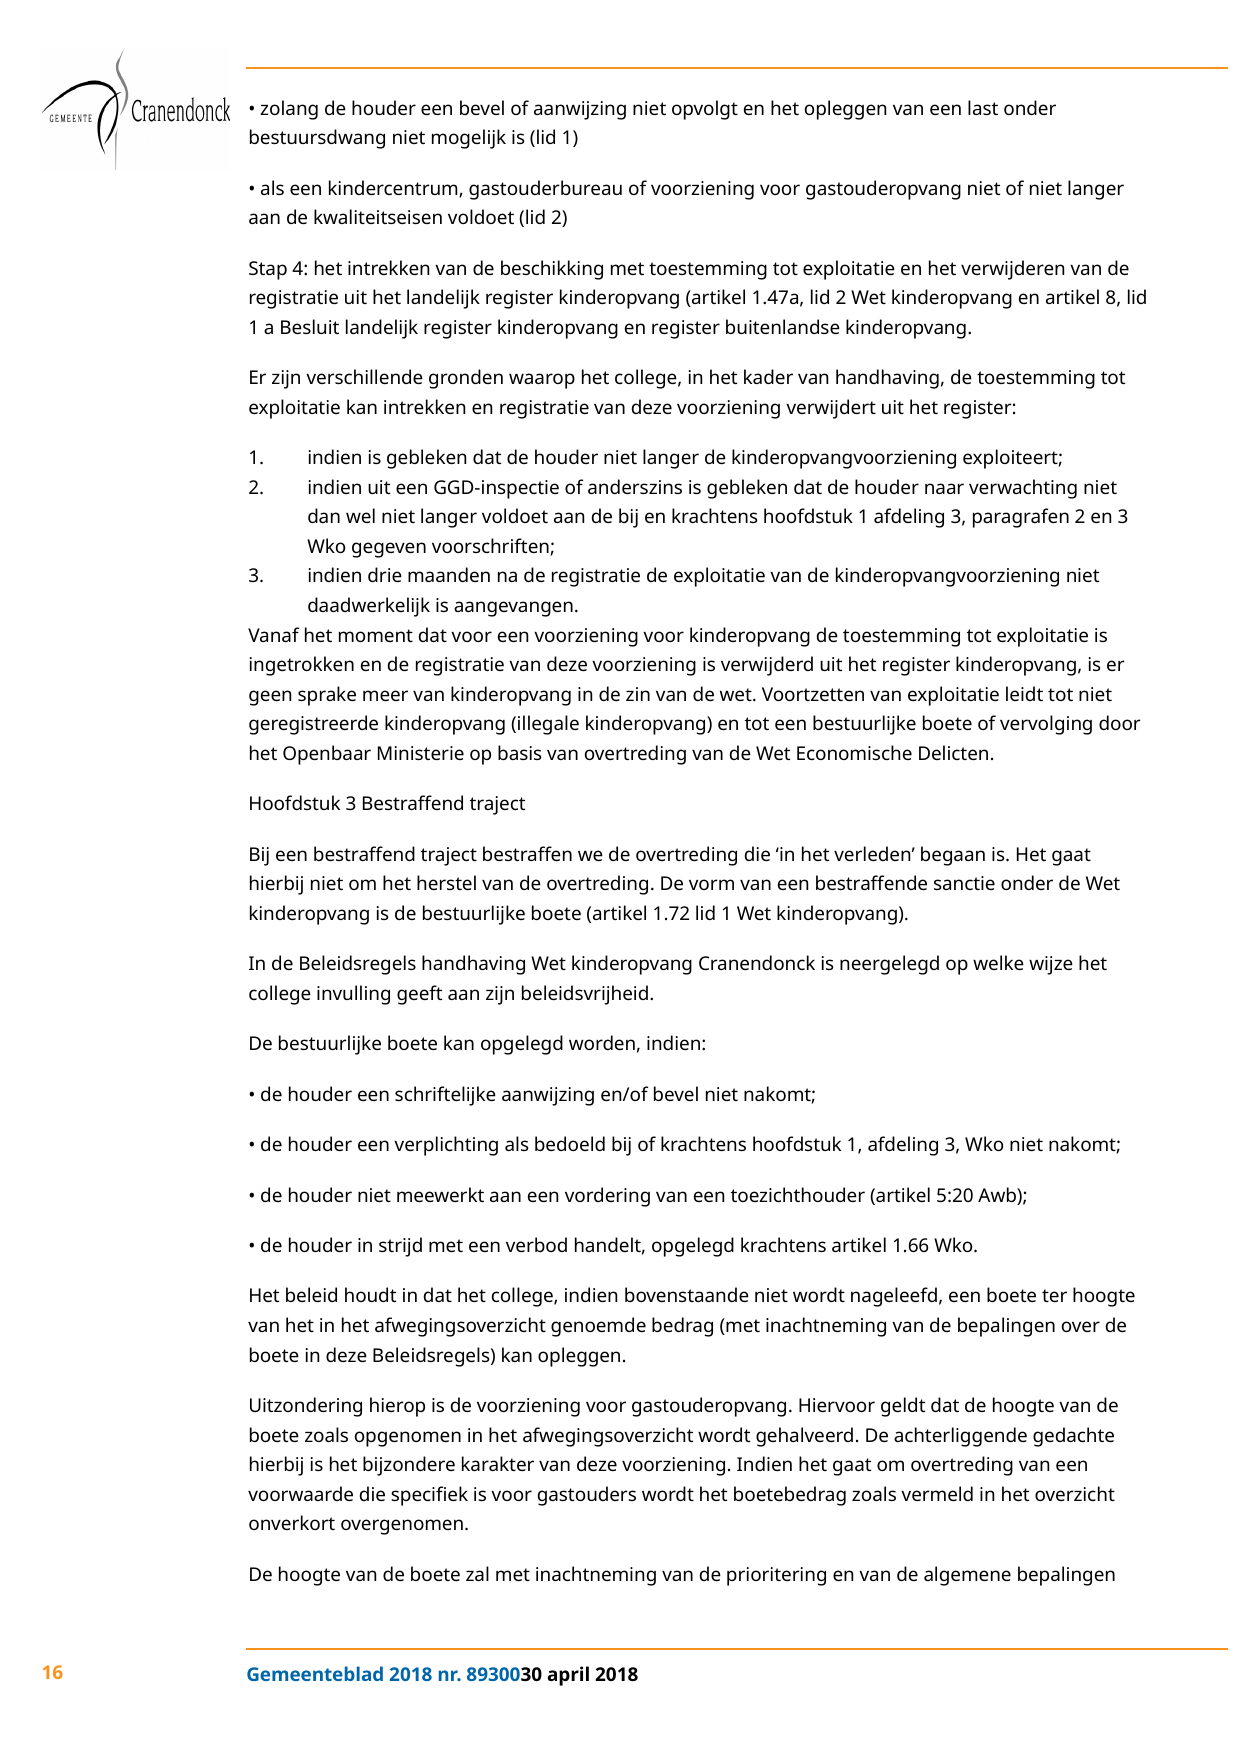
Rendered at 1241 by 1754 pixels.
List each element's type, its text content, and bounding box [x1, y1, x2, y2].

text Het beleid houdt in dat het college, indien bovenstaande niet wordt nageleefd, een boete ter hoogte van het in het afwegingsoverzicht genoemde bedrag (met inachtneming van de bepalingen over de boete in deze Beleidsregels) kan opleggen. [248, 1283, 1152, 1368]
picture [41, 47, 231, 172]
text In de Beleidsregels handhaving Wet kinderopvang Cranendonck is neergelegd op welke wijze het college invulling geeft aan zijn beleidsvrijheid. [248, 951, 1152, 1006]
text • de houder in strijd met een verbod handelt, opgelegd krachtens artikel 1.66 Wko. [248, 1232, 1152, 1258]
list indien is gebleken dat de houder niet langer de kinderopvangvoorziening exploiteert; [248, 444, 1152, 470]
list indien uit een GGD-inspectie of anderszins is gebleken dat de houder naar verwachting niet dan wel niet langer voldoet aan de bij en krachtens hoofdstuk 1 afdeling 3, paragrafen 2 en 3 Wko gegeven voorschriften; [248, 474, 1152, 559]
text Hoofdstuk 3 Bestraffend traject [248, 791, 1152, 816]
text Stap 4: het intrekken van de beschikking met toestemming tot exploitatie en het verwijderen van de registratie uit het landelijk register kinderopvang (artikel 1.47a, lid 2 Wet kinderopvang en artikel 8, lid 1 a Besluit landelijk register kinderopvang en register buitenlandse kinderopvang. [248, 255, 1152, 340]
text • de houder niet meewerkt aan een vordering van een toezichthouder (artikel 5:20 Awb); [248, 1182, 1152, 1208]
text • de houder een schriftelijke aanwijzing en/of bevel niet nakomt; [248, 1081, 1152, 1107]
text Uitzondering hierop is de voorziening voor gastouderopvang. Hiervoor geldt dat de hoogte van de boete zoals opgenomen in het afwegingsoverzicht wordt gehalveerd. De achterliggende gedachte hierbij is het bijzondere karakter van deze voorziening. Indien het gaat om overtreding van een voorwaarde die specifiek is voor gastouders wordt het boetebedrag zoals vermeld in het overzicht onverkort overgenomen. [248, 1392, 1152, 1536]
text De hoogte van de boete zal met inachtneming van de prioritering en van de algemene bepalingen [248, 1561, 1152, 1587]
list indien drie maanden na de registratie de exploitatie van de kinderopvangvoorziening niet daadwerkelijk is aangevangen. [248, 563, 1152, 618]
text Bij een bestraffend traject bestraffen we de overtreding die ‘in het verleden’ begaan is. Het gaat hierbij niet om het herstel van de overtreding. De vorm van een bestraffende sanctie onder de Wet kinderopvang is de bestuurlijke boete (artikel 1.72 lid 1 Wet kinderopvang). [248, 841, 1152, 926]
text Er zijn verschillende gronden waarop het college, in het kader van handhaving, de toestemming tot exploitatie kan intrekken en registratie van deze voorziening verwijdert uit het register: [248, 364, 1152, 420]
text De bestuurlijke boete kan opgelegd worden, indien: [248, 1031, 1152, 1056]
text • de houder een verplichting als bedoeld bij of krachtens hoofdstuk 1, afdeling 3, Wko niet nakomt; [248, 1131, 1152, 1157]
text Vanaf het moment dat voor een voorziening voor kinderopvang de toestemming tot exploitatie is ingetrokken en de registratie van deze voorziening is verwijderd uit het register kinderopvang, is er geen sprake meer van kinderopvang in de zin van de wet. Voortzetten van exploitatie leidt tot niet geregistreerde kinderopvang (illegale kinderopvang) en tot een bestuurlijke boete of vervolging door het Openbaar Ministerie op basis van overtreding van de Wet Economische Delicten. [248, 622, 1152, 766]
text • als een kindercentrum, gastouderbureau of voorziening voor gastouderopvang niet of niet langer aan de kwaliteitseisen voldoet (lid 2) [248, 175, 1152, 230]
text • zolang de houder een bevel of aanwijzing niet opvolgt en het opleggen van een last onder bestuursdwang niet mogelijk is (lid 1) [248, 95, 1152, 150]
